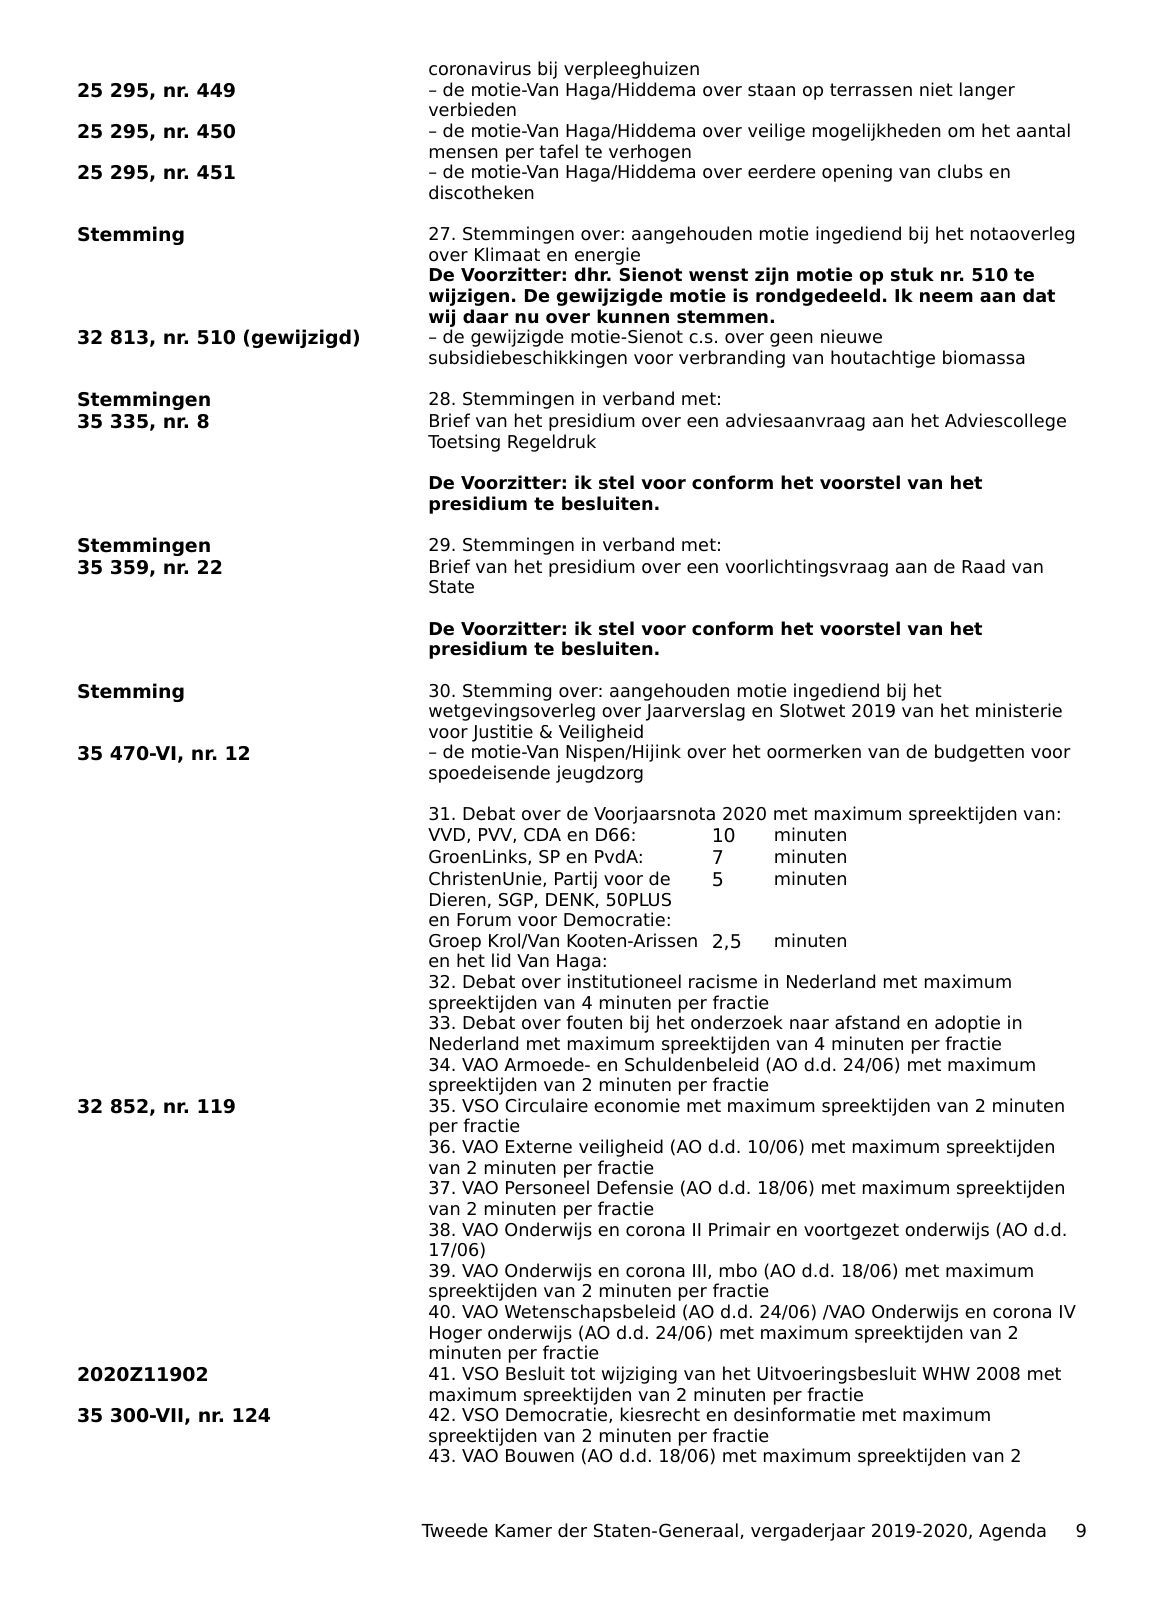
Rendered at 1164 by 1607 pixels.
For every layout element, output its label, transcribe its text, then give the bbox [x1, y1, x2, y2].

table_cell [405, 535, 422, 557]
table_cell 10 [706, 825, 768, 847]
table_cell [77, 514, 404, 535]
table_cell [77, 1013, 404, 1054]
table_cell 42. VSO Democratie, kiesrecht en desinformatie met maximum spreektijden van 2 minuten per fractie [422, 1405, 1087, 1446]
table_cell 33. Debat over fouten bij het onderzoek naar afstand en adoptie in Nederland met maximum spreektijden van 4 minuten per fractie [422, 1013, 1087, 1054]
table_cell [77, 1137, 404, 1178]
table_cell 40. VAO Wetenschapsbeleid (AO d.d. 24/06) /VAO Onderwijs en corona IV Hoger onderwijs (AO d.d. 24/06) met maximum spreektijden van 2 minuten per fractie [422, 1302, 1087, 1364]
table_cell [422, 514, 1087, 535]
table_cell [405, 514, 422, 535]
table_cell 25 295, nr. 450 [77, 121, 404, 162]
table_cell De Voorzitter: ik stel voor conform het voorstel van het presidium te besluiten. [422, 473, 1087, 514]
table_cell 25 295, nr. 449 [77, 80, 404, 121]
table_cell coronavirus bij verpleeghuizen [422, 59, 1087, 80]
table_cell [405, 265, 422, 327]
table_cell – de motie-Van Haga/Hiddema over eerdere opening van clubs en discotheken [422, 162, 1087, 203]
table_cell GroenLinks, SP en PvdA: [422, 847, 706, 869]
table_cell [405, 1364, 422, 1405]
table_cell 32. Debat over institutioneel racisme in Nederland met maximum spreektijden van 4 minuten per fractie [422, 972, 1087, 1013]
table_cell ChristenUnie, Partij voor de Dieren, SGP, DENK, 50PLUS en Forum voor Democratie: [422, 869, 706, 931]
table_cell 2,5 [706, 931, 768, 972]
table_cell [405, 162, 422, 203]
table_cell 36. VAO Externe veiligheid (AO d.d. 10/06) met maximum spreektijden van 2 minuten per fractie [422, 1137, 1087, 1178]
table_cell [77, 825, 404, 847]
table_cell [405, 204, 422, 224]
table_cell [77, 598, 404, 619]
table_cell [77, 804, 404, 825]
table_cell Stemming [77, 224, 404, 265]
table_cell [77, 1055, 404, 1096]
table_cell [77, 369, 404, 389]
table_cell [405, 327, 422, 368]
table_cell 38. VAO Onderwijs en corona II Primair en voortgezet onderwijs (AO d.d. 17/06) [422, 1220, 1087, 1261]
table_cell 34. VAO Armoede- en Schuldenbeleid (AO d.d. 24/06) met maximum spreektijden van 2 minuten per fractie [422, 1055, 1087, 1096]
table_cell 35 359, nr. 22 [77, 557, 404, 598]
table_cell – de motie-Van Haga/Hiddema over staan op terrassen niet langer verbieden [422, 80, 1087, 121]
table_cell 5 [706, 869, 768, 931]
table_cell De Voorzitter: dhr. Sienot wenst zijn motie op stuk nr. 510 te wijzigen. De gewijzigde motie is rondgedeeld. Ik neem aan dat wij daar nu over kunnen stemmen. [422, 265, 1087, 327]
table_cell [405, 1013, 422, 1054]
table_cell [405, 411, 422, 452]
table_cell [405, 598, 422, 619]
table_cell Stemmingen [77, 389, 404, 411]
table_cell [405, 743, 422, 784]
table_cell – de motie-Van Nispen/Hijink over het oormerken van de budgetten voor spoedeisende jeugdzorg [422, 743, 1087, 784]
table_cell [405, 473, 422, 514]
table_cell 37. VAO Personeel Defensie (AO d.d. 18/06) met maximum spreektijden van 2 minuten per fractie [422, 1178, 1087, 1219]
table_cell Groep Krol/Van Kooten-Arissen en het lid Van Haga: [422, 931, 706, 972]
table_cell [405, 825, 422, 847]
table_cell [405, 972, 422, 1013]
table_cell [77, 931, 404, 972]
table_cell minuten [768, 825, 1087, 847]
table_cell [405, 369, 422, 389]
table_cell 29. Stemmingen in verband met: [422, 535, 1087, 557]
table_cell 7 [706, 847, 768, 869]
table_cell [77, 972, 404, 1013]
table_cell minuten [768, 869, 1087, 931]
table_cell [405, 1302, 422, 1364]
table_cell minuten [768, 931, 1087, 972]
table_cell [405, 869, 422, 931]
table_cell [405, 1096, 422, 1137]
table_cell [77, 660, 404, 681]
table_cell [405, 59, 422, 80]
table_cell [77, 784, 404, 804]
table_cell 32 852, nr. 119 [77, 1096, 404, 1137]
table_cell De Voorzitter: ik stel voor conform het voorstel van het presidium te besluiten. [422, 619, 1087, 660]
table_cell [77, 473, 404, 514]
table_cell [77, 1302, 404, 1364]
table_cell Stemmingen [77, 535, 404, 557]
table_cell [77, 847, 404, 869]
table_cell [405, 1261, 422, 1302]
table_cell [422, 784, 1087, 804]
table_cell [405, 224, 422, 265]
table_cell [77, 59, 404, 80]
table_cell minuten [768, 847, 1087, 869]
table_cell [405, 121, 422, 162]
table_cell [405, 931, 422, 972]
table_cell [405, 784, 422, 804]
table_cell 32 813, nr. 510 (gewijzigd) [77, 327, 404, 368]
table_cell 35. VSO Circulaire economie met maximum spreektijden van 2 minuten per fractie [422, 1096, 1087, 1137]
table_cell 25 295, nr. 451 [77, 162, 404, 203]
table_cell [77, 1220, 404, 1261]
table_cell [405, 1220, 422, 1261]
table_cell [77, 869, 404, 931]
table_cell 30. Stemming over: aangehouden motie ingediend bij het wetgevingsoverleg over Jaarverslag en Slotwet 2019 van het ministerie voor Justitie & Veiligheid [422, 681, 1087, 742]
table_cell 31. Debat over de Voorjaarsnota 2020 met maximum spreektijden van: [422, 804, 1087, 825]
table_cell [405, 1446, 422, 1467]
table_cell 41. VSO Besluit tot wijziging van het Uitvoeringsbesluit WHW 2008 met maximum spreektijden van 2 minuten per fractie [422, 1364, 1087, 1405]
table_cell [77, 1261, 404, 1302]
table_cell [405, 660, 422, 681]
table_cell [77, 1446, 404, 1467]
table_cell [405, 452, 422, 473]
table_cell Brief van het presidium over een voorlichtingsvraag aan de Raad van State [422, 557, 1087, 598]
table_cell 39. VAO Onderwijs en corona III, mbo (AO d.d. 18/06) met maximum spreektijden van 2 minuten per fractie [422, 1261, 1087, 1302]
table_cell [422, 452, 1087, 473]
table_cell 35 335, nr. 8 [77, 411, 404, 452]
table_cell [405, 1055, 422, 1096]
table_cell [422, 204, 1087, 224]
table_cell [422, 598, 1087, 619]
table_cell 35 300-VII, nr. 124 [77, 1405, 404, 1446]
table_cell [405, 80, 422, 121]
table_cell [77, 204, 404, 224]
table_cell 35 470-VI, nr. 12 [77, 743, 404, 784]
table_cell 28. Stemmingen in verband met: [422, 389, 1087, 411]
table_cell [405, 1137, 422, 1178]
table_cell [77, 452, 404, 473]
table_cell [405, 619, 422, 660]
table_cell [405, 1178, 422, 1219]
table_cell Brief van het presidium over een adviesaanvraag aan het Adviescollege Toetsing Regeldruk [422, 411, 1087, 452]
table_cell [405, 389, 422, 411]
table_cell [405, 804, 422, 825]
table_cell [405, 681, 422, 742]
table_cell [77, 265, 404, 327]
table_cell [405, 847, 422, 869]
table_cell – de gewijzigde motie-Sienot c.s. over geen nieuwe subsidiebeschikkingen voor verbranding van houtachtige biomassa [422, 327, 1087, 368]
table_cell VVD, PVV, CDA en D66: [422, 825, 706, 847]
table_cell [405, 1405, 422, 1446]
table_cell 2020Z11902 [77, 1364, 404, 1405]
table_cell [77, 619, 404, 660]
table_cell Stemming [77, 681, 404, 742]
table_cell [422, 660, 1087, 681]
table_cell 43. VAO Bouwen (AO d.d. 18/06) met maximum spreektijden van 2 [422, 1446, 1087, 1467]
table_cell [77, 1178, 404, 1219]
table_cell 27. Stemmingen over: aangehouden motie ingediend bij het notaoverleg over Klimaat en energie [422, 224, 1087, 265]
table_cell [422, 369, 1087, 389]
table_cell – de motie-Van Haga/Hiddema over veilige mogelijkheden om het aantal mensen per tafel te verhogen [422, 121, 1087, 162]
table_cell [405, 557, 422, 598]
